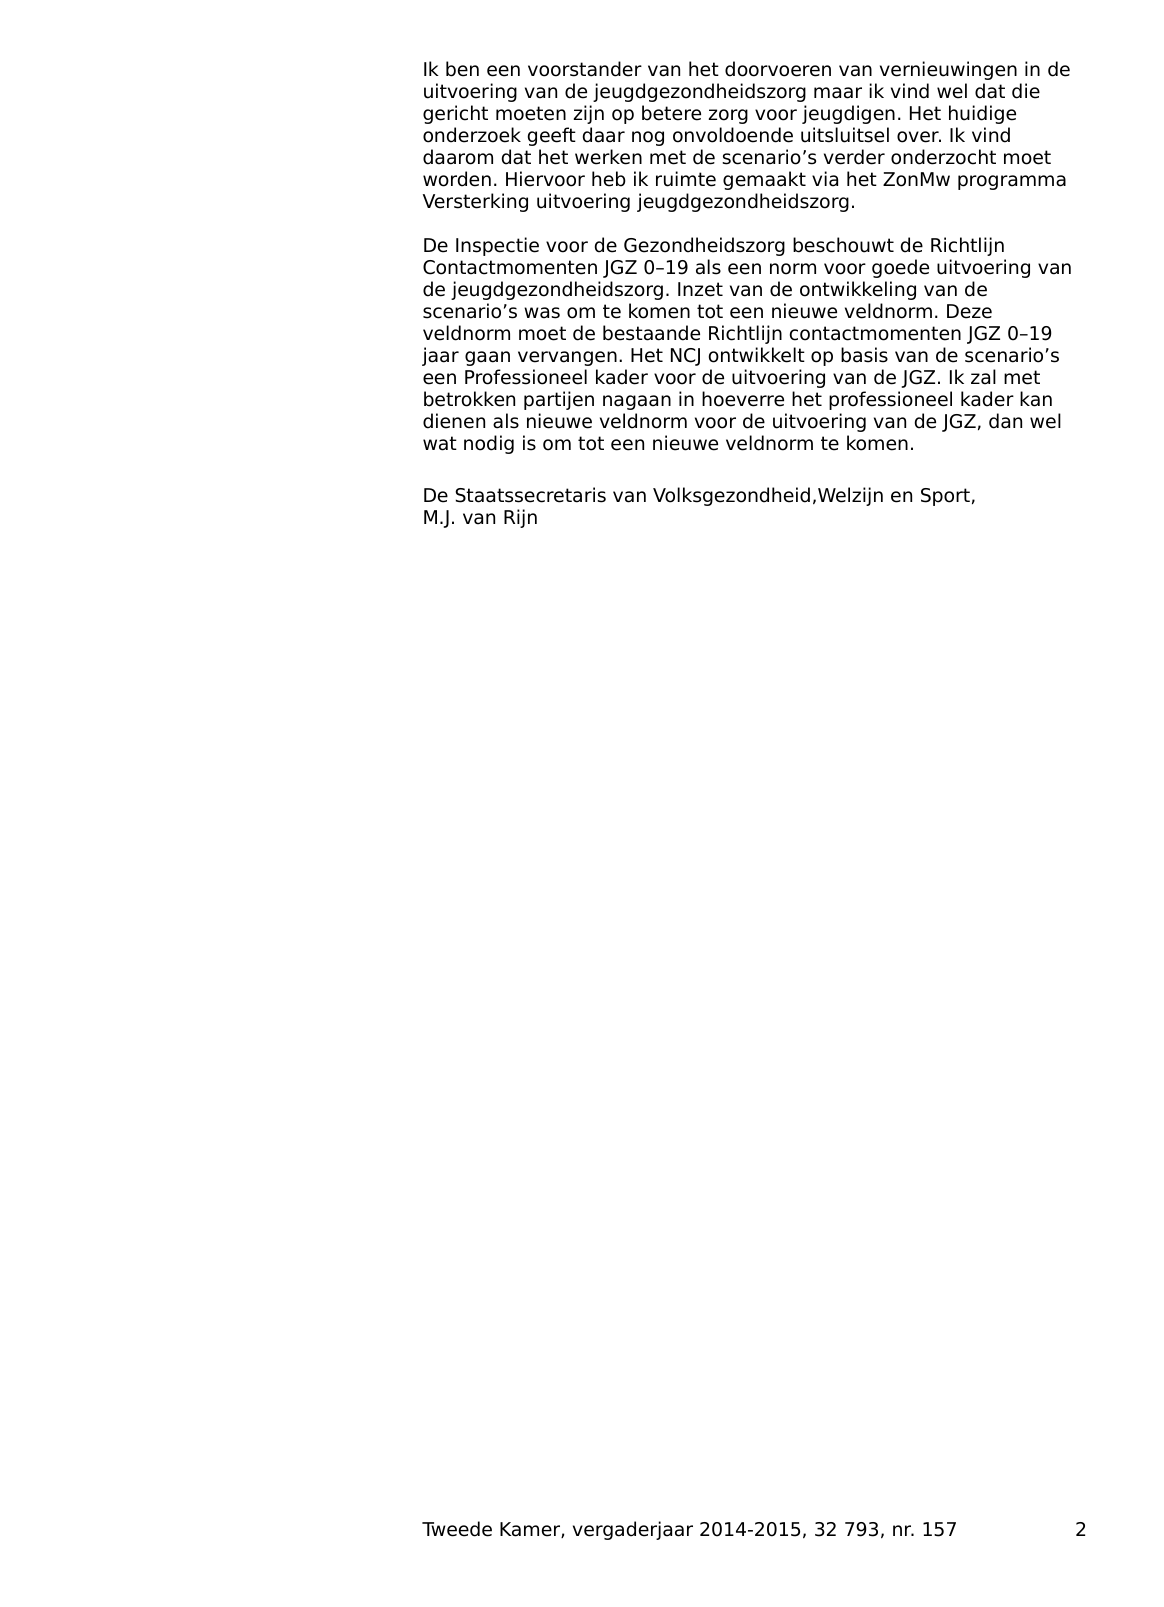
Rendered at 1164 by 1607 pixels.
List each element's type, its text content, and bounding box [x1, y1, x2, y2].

text De Inspectie voor de Gezondheidszorg beschouwt de Richtlijn Contactmomenten JGZ 0–19 als een norm voor goede uitvoering van de jeugdgezondheidszorg. Inzet van de ontwikkeling van de scenario’s was om te komen tot een nieuwe veldnorm. Deze veldnorm moet de bestaande Richtlijn contactmomenten JGZ 0–19 jaar gaan vervangen. Het NCJ ontwikkelt op basis van de scenario’s een Professioneel kader voor de uitvoering van de JGZ. Ik zal met betrokken partijen nagaan in hoeverre het professioneel kader kan dienen als nieuwe veldnorm voor de uitvoering van de JGZ, dan wel wat nodig is om tot een nieuwe veldnorm te komen. [422, 235, 1087, 455]
text Ik ben een voorstander van het doorvoeren van vernieuwingen in de uitvoering van de jeugdgezondheidszorg maar ik vind wel dat die gericht moeten zijn op betere zorg voor jeugdigen. Het huidige onderzoek geeft daar nog onvoldoende uitsluitsel over. Ik vind daarom dat het werken met de scenario’s verder onderzocht moet worden. Hiervoor heb ik ruimte gemaakt via het ZonMw programma Versterking uitvoering jeugdgezondheidszorg. [422, 59, 1087, 213]
text De Staatssecretaris van Volksgezondheid,Welzijn en Sport, M.J. van Rijn [422, 485, 1087, 529]
